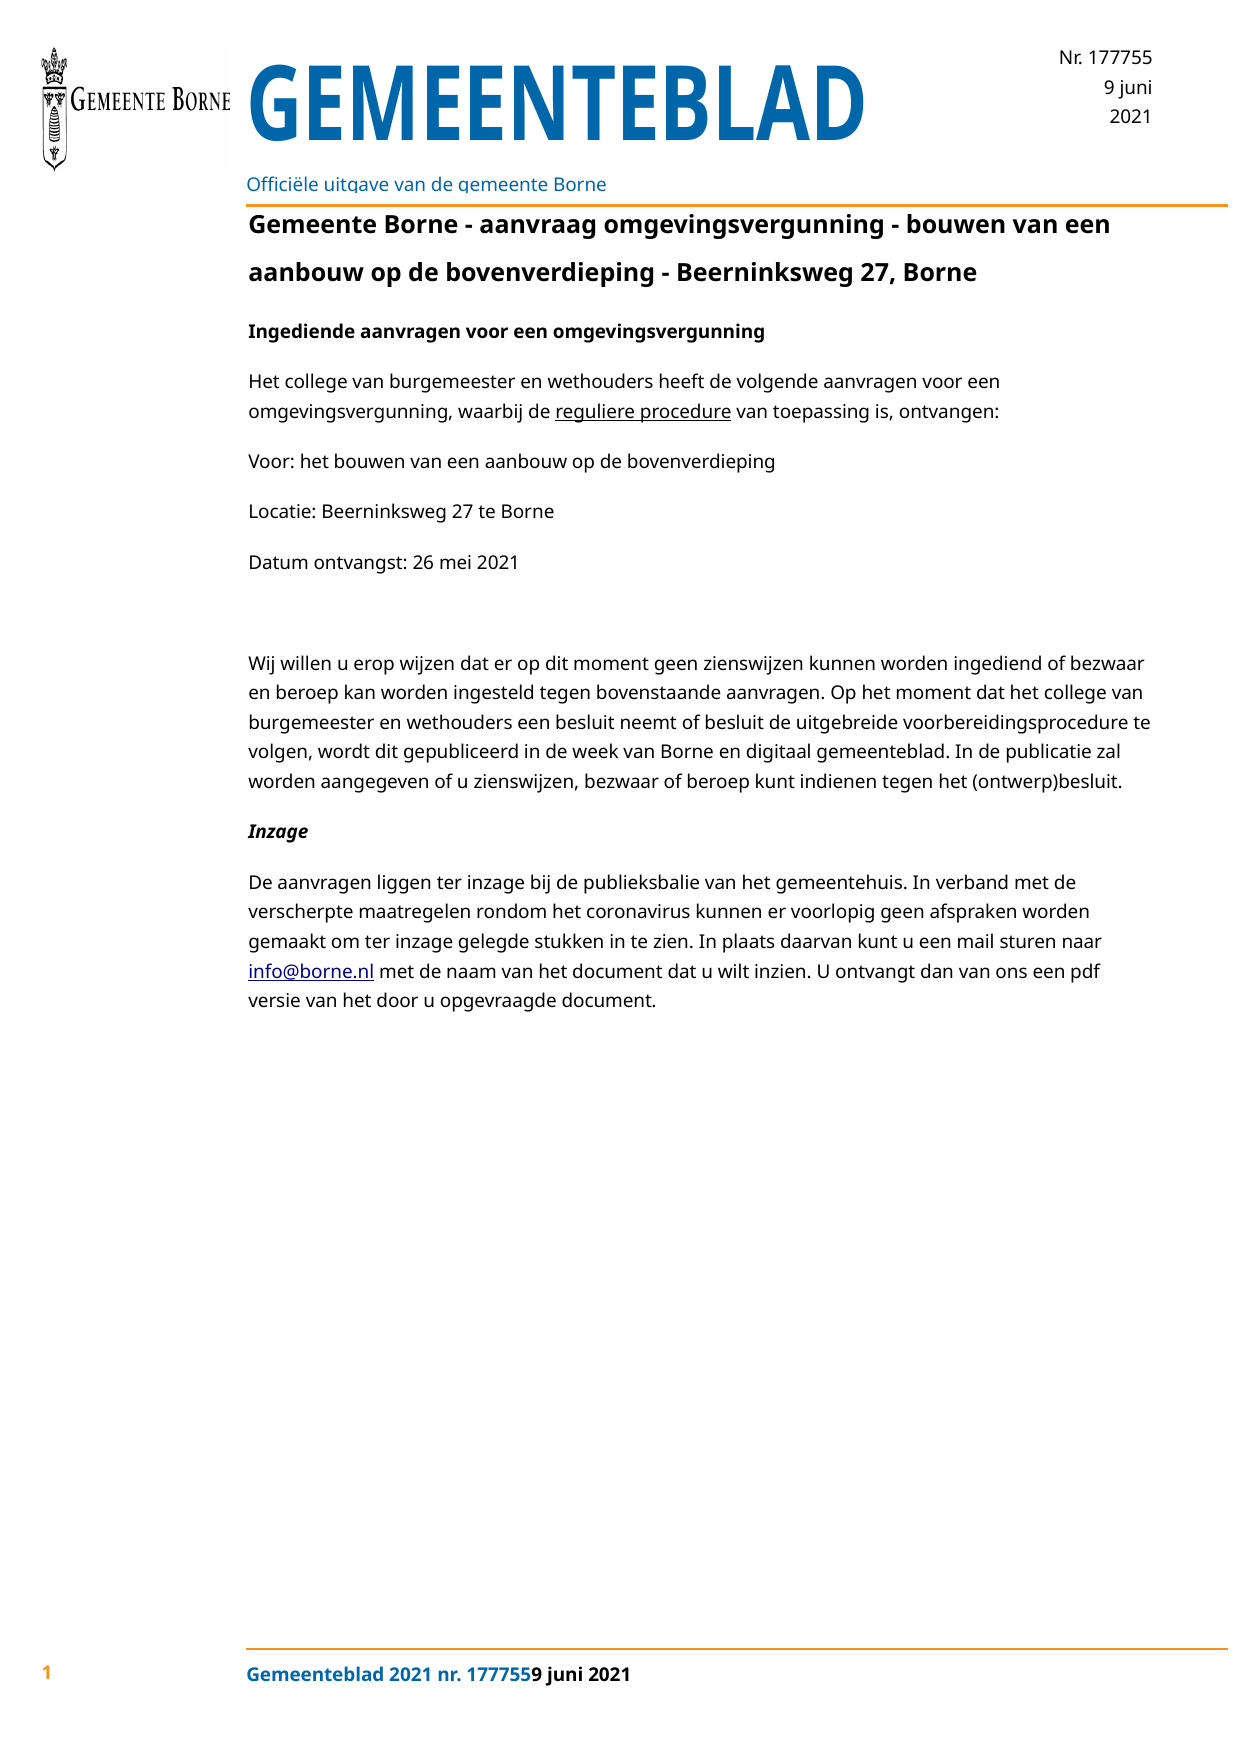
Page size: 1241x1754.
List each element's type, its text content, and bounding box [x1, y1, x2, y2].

text Inzage [248, 819, 1152, 844]
text Wij willen u erop wijzen dat er op dit moment geen zienswijzen kunnen worden ingediend of bezwaar en beroep kan worden ingesteld tegen bovenstaande aanvragen. Op het moment dat het college van burgemeester en wethouders een besluit neemt of besluit de uitgebreide voorbereidingsprocedure te volgen, wordt dit gepubliceerd in de week van Borne en digitaal gemeenteblad. In de publicatie zal worden aangegeven of u zienswijzen, bezwaar of beroep kunt indienen tegen het (ontwerp)besluit. [248, 650, 1152, 794]
text Locatie: Beerninksweg 27 te Borne [248, 499, 1152, 524]
text Ingediende aanvragen voor een omgevingsvergunning [248, 318, 1152, 344]
text De aanvragen liggen ter inzage bij de publieksbalie van het gemeentehuis. In verband met de verscherpte maatregelen rondom het coronavirus kunnen er voorlopig geen afspraken worden gemaakt om ter inzage gelegde stukken in te zien. In plaats daarvan kunt u een mail sturen naar info@borne.nl met de naam van het document dat u wilt inzien. U ontvangt dan van ons een pdf versie van het door u opgevraagde document. [248, 869, 1152, 1013]
picture [41, 47, 231, 172]
text Voor: het bouwen van een aanbouw op de bovenverdieping [248, 448, 1152, 474]
text Gemeente Borne - aanvraag omgevingsvergunning - bouwen van een aanbouw op de bovenverdieping - Beerninksweg 27, Borne [248, 207, 1152, 288]
text Datum ontvangst: 26 mei 2021 [248, 549, 1152, 575]
text Het college van burgemeester en wethouders heeft de volgende aanvragen voor een omgevingsvergunning, waarbij de reguliere procedure van toepassing is, ontvangen: [248, 368, 1152, 424]
